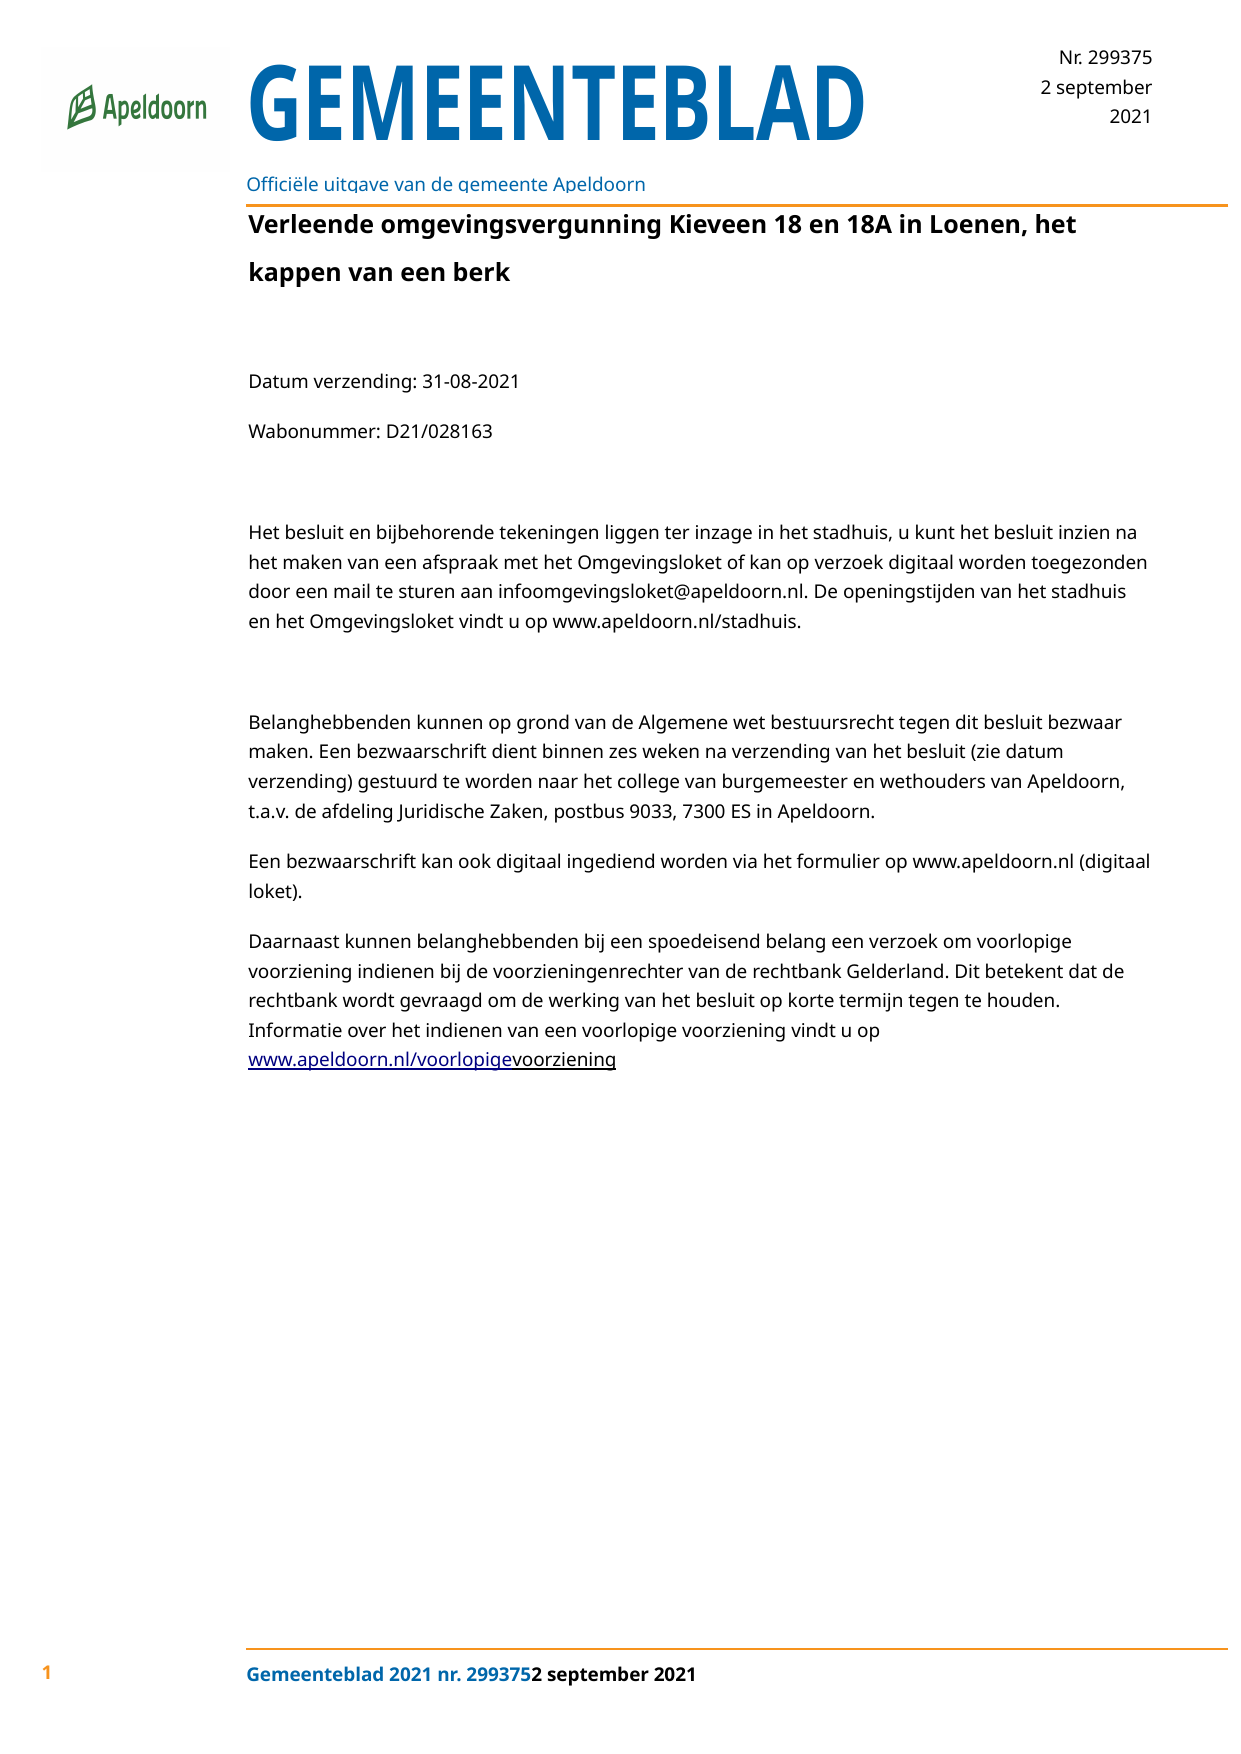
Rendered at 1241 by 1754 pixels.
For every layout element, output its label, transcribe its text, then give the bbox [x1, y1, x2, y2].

text Wabonummer: D21/028163 [248, 419, 1152, 444]
text Datum verzending: 31-08-2021 [248, 368, 1152, 394]
picture [41, 47, 231, 172]
text Daarnaast kunnen belanghebbenden bij een spoedeisend belang een verzoek om voorlopige voorziening indienen bij de voorzieningenrechter van de rechtbank Gelderland. Dit betekent dat de rechtbank wordt gevraagd om de werking van het besluit op korte termijn tegen te houden. Informatie over het indienen van een voorlopige voorziening vindt u op www.apeldoorn.nl/voorlopigevoorziening [248, 928, 1152, 1072]
text Een bezwaarschrift kan ook digitaal ingediend worden via het formulier op www.apeldoorn.nl (digitaal loket). [248, 848, 1152, 904]
text Verleende omgevingsvergunning Kieveen 18 en 18A in Loenen, het kappen van een berk [248, 207, 1152, 288]
text Het besluit en bijbehorende tekeningen liggen ter inzage in het stadhuis, u kunt het besluit inzien na het maken van een afspraak met het Omgevingsloket of kan op verzoek digitaal worden toegezonden door een mail te sturen aan infoomgevingsloket@apeldoorn.nl. De openingstijden van het stadhuis en het Omgevingsloket vindt u op www.apeldoorn.nl/stadhuis. [248, 519, 1152, 634]
text Belanghebbenden kunnen op grond van de Algemene wet bestuursrecht tegen dit besluit bezwaar maken. Een bezwaarschrift dient binnen zes weken na verzending van het besluit (zie datum verzending) gestuurd te worden naar het college van burgemeester en wethouders van Apeldoorn, t.a.v. de afdeling Juridische Zaken, postbus 9033, 7300 ES in Apeldoorn. [248, 709, 1152, 824]
